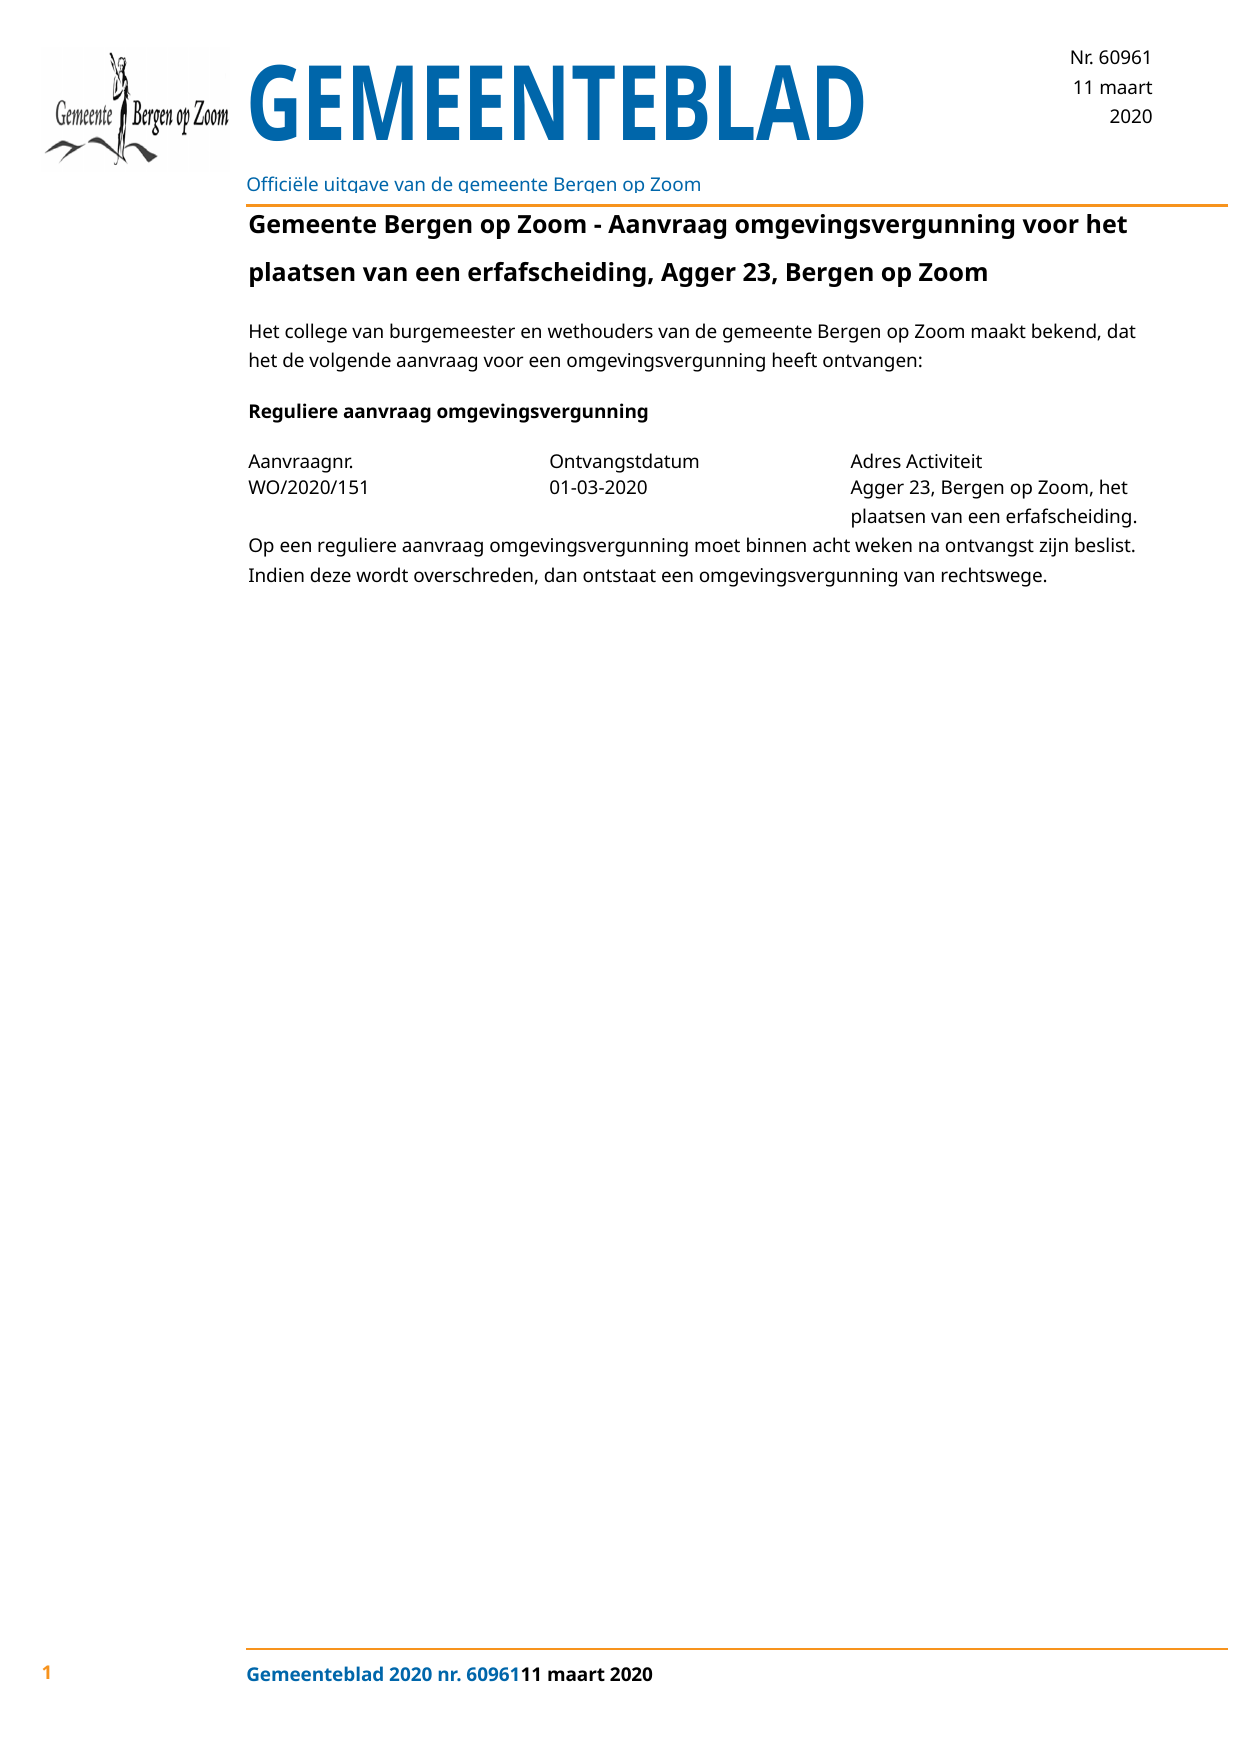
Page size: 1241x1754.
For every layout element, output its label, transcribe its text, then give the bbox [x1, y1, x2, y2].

table_cell 01-03-2020 [549, 474, 850, 529]
picture [41, 47, 231, 172]
table_header Aanvraagnr. [248, 449, 549, 474]
text Het college van burgemeester en wethouders van de gemeente Bergen op Zoom maakt bekend, dat het de volgende aanvraag voor een omgevingsvergunning heeft ontvangen: [248, 318, 1152, 373]
text Gemeente Bergen op Zoom - Aanvraag omgevingsvergunning voor het plaatsen van een erfafscheiding, Agger 23, Bergen op Zoom [248, 207, 1152, 288]
table_cell WO/2020/151 [248, 474, 549, 529]
table_header Adres Activiteit [850, 449, 1152, 474]
table_header Ontvangstdatum [549, 449, 850, 474]
text Reguliere aanvraag omgevingsvergunning [248, 398, 1152, 424]
table_cell Agger 23, Bergen op Zoom, het plaatsen van een erfafscheiding. [850, 474, 1152, 529]
text Op een reguliere aanvraag omgevingsvergunning moet binnen acht weken na ontvangst zijn beslist. Indien deze wordt overschreden, dan ontstaat een omgevingsvergunning van rechtswege. [248, 533, 1152, 588]
